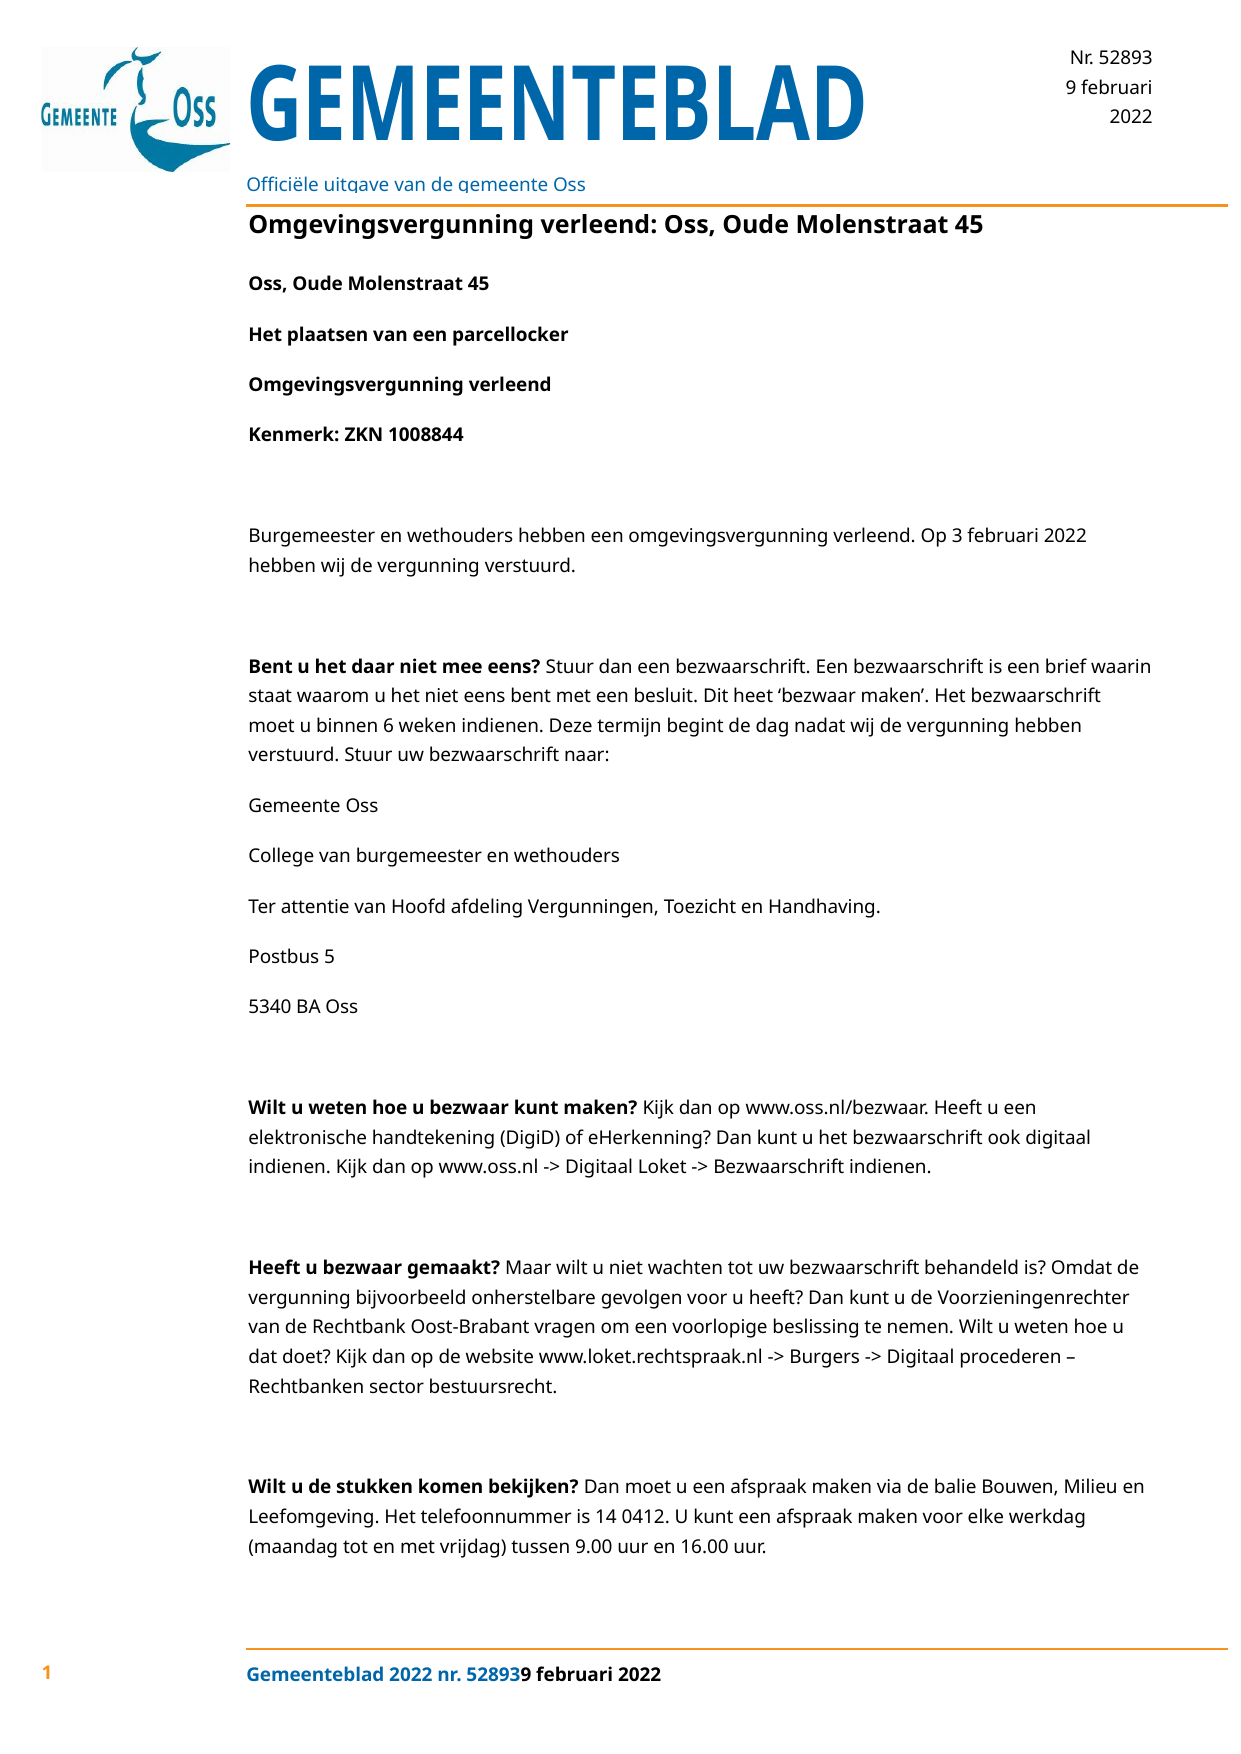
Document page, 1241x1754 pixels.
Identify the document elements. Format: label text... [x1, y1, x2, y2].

text Wilt u weten hoe u bezwaar kunt maken? Kijk dan op www.oss.nl/bezwaar. Heeft u een elektronische handtekening (DigiD) of eHerkenning? Dan kunt u het bezwaarschrift ook digitaal indienen. Kijk dan op www.oss.nl -> Digitaal Loket -> Bezwaarschrift indienen. [248, 1094, 1152, 1179]
text Ter attentie van Hoofd afdeling Vergunningen, Toezicht en Handhaving. [248, 893, 1152, 918]
text College van burgemeester en wethouders [248, 842, 1152, 868]
text Omgevingsvergunning verleend: Oss, Oude Molenstraat 45 [248, 207, 1152, 241]
text Bent u het daar niet mee eens? Stuur dan een bezwaarschrift. Een bezwaarschrift is een brief waarin staat waarom u het niet eens bent met een besluit. Dit heet ‘bezwaar maken’. Het bezwaarschrift moet u binnen 6 weken indienen. Deze termijn begint de dag nadat wij de vergunning hebben verstuurd. Stuur uw bezwaarschrift naar: [248, 653, 1152, 767]
text Heeft u bezwaar gemaakt? Maar wilt u niet wachten tot uw bezwaarschrift behandeld is? Omdat de vergunning bijvoorbeeld onherstelbare gevolgen voor u heeft? Dan kunt u de Voorzieningenrechter van de Rechtbank Oost-Brabant vragen om een voorlopige beslissing te nemen. Wilt u weten hoe u dat doet? Kijk dan op de website www.loket.rechtspraak.nl -> Burgers -> Digitaal procederen – Rechtbanken sector bestuursrecht. [248, 1254, 1152, 1398]
picture [41, 47, 231, 172]
text Wilt u de stukken komen bekijken? Dan moet u een afspraak maken via de balie Bouwen, Milieu en Leefomgeving. Het telefoonnummer is 14 0412. U kunt een afspraak maken voor elke werkdag (maandag tot en met vrijdag) tussen 9.00 uur en 16.00 uur. [248, 1474, 1152, 1558]
text Omgevingsvergunning verleend [248, 371, 1152, 397]
text Gemeente Oss [248, 792, 1152, 818]
text Kenmerk: ZKN 1008844 [248, 422, 1152, 447]
text Het plaatsen van een parcellocker [248, 321, 1152, 346]
text Burgemeester en wethouders hebben een omgevingsvergunning verleend. Op 3 februari 2022 hebben wij de vergunning verstuurd. [248, 522, 1152, 578]
text 5340 BA Oss [248, 994, 1152, 1019]
text Postbus 5 [248, 943, 1152, 969]
text Oss, Oude Molenstraat 45 [248, 270, 1152, 296]
